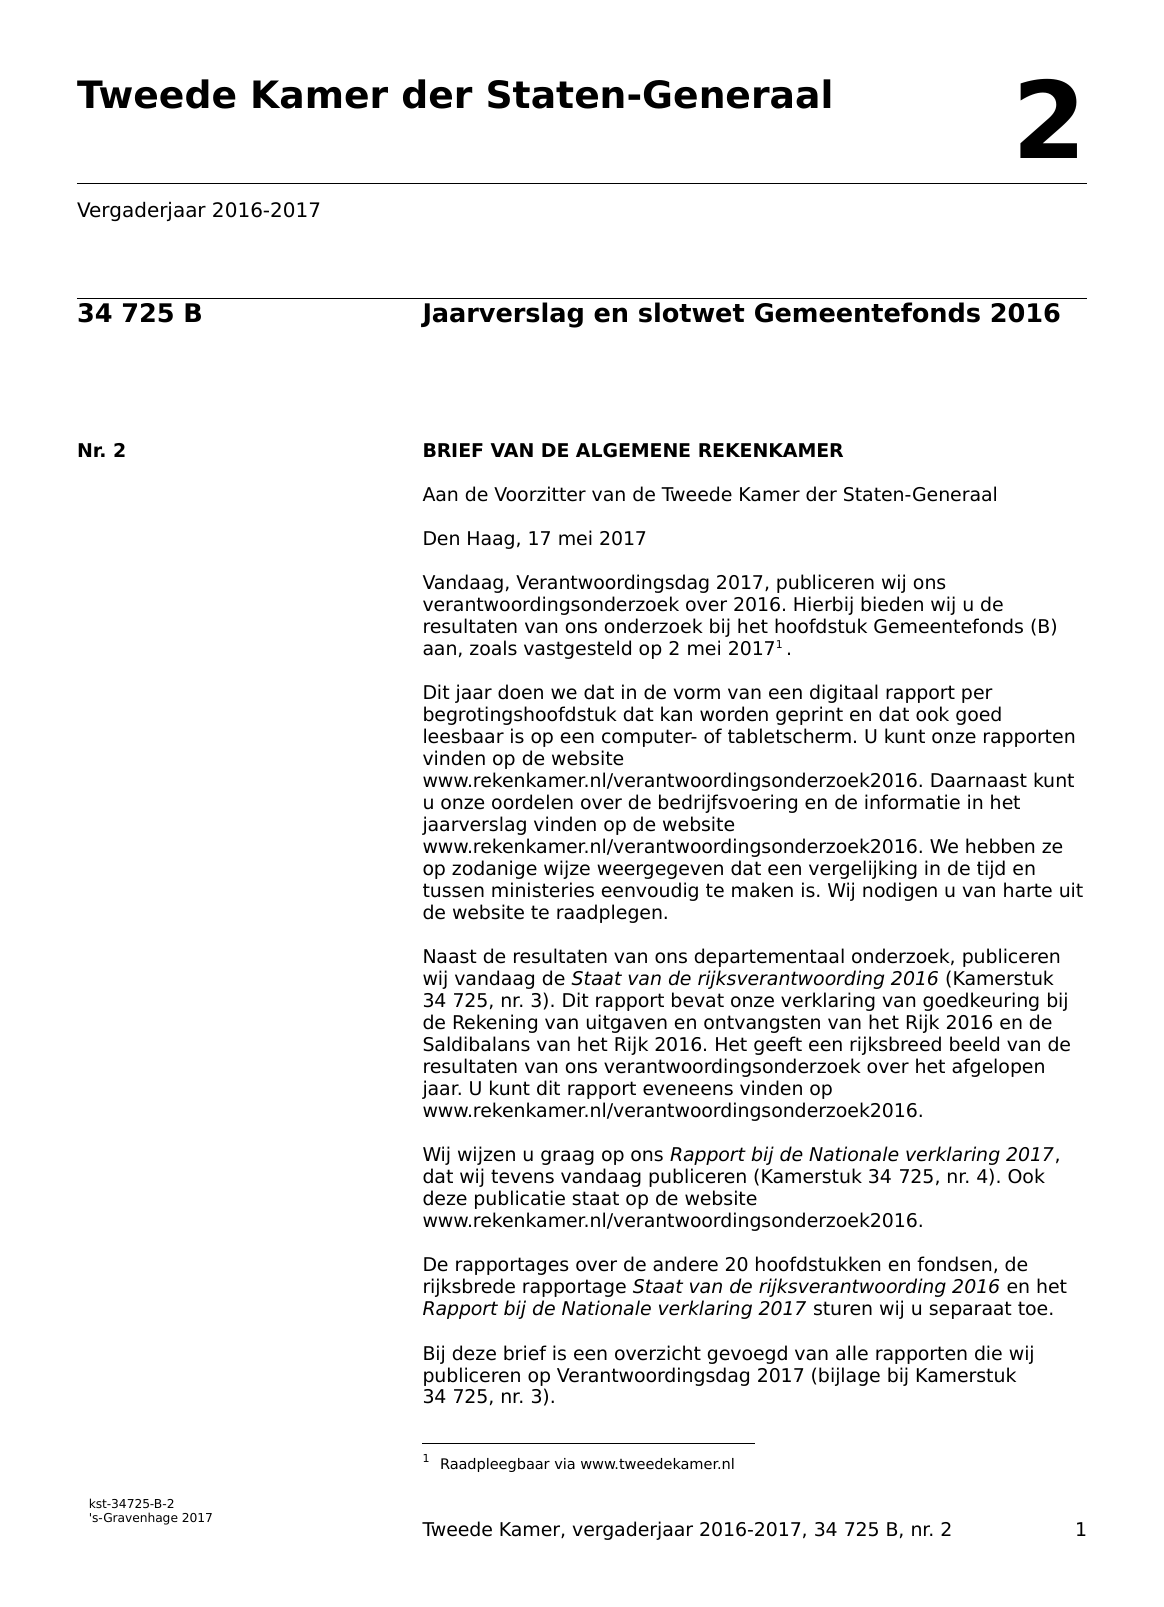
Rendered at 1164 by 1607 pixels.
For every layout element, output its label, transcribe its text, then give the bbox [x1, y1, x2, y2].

table_header Tweede Kamer der Staten-Generaal [77, 59, 886, 183]
text Aan de Voorzitter van de Tweede Kamer der Staten-Generaal [422, 484, 1087, 506]
text Raadpleegbaar via www.tweedekamer.nl [422, 1452, 1087, 1474]
text Bij deze brief is een overzicht gevoegd van alle rapporten die wij publiceren op Verantwoordingsdag 2017 (bijlage bij Kamerstuk 34 725, nr. 3). [422, 1342, 1087, 1408]
text 's-Gravenhage 2017 [88, 1511, 323, 1525]
text Vandaag, Verantwoordingsdag 2017, publiceren wij ons verantwoordingsonderzoek over 2016. Hierbij bieden wij u de resultaten van ons onderzoek bij het hoofdstuk Gemeentefonds (B) aan, zoals vastgesteld op 2 mei 2017. [422, 572, 1087, 660]
text kst-34725-B-2 [88, 1497, 323, 1511]
text Wij wijzen u graag op ons Rapport bij de Nationale verklaring 2017, dat wij tevens vandaag publiceren (Kamerstuk 34 725, nr. 4). Ook deze publicatie staat op de website www.rekenkamer.nl/verantwoordingsonderzoek2016. [422, 1144, 1087, 1232]
text De rapportages over de andere 20 hoofdstukken en fondsen, de rijksbrede rapportage Staat van de rijksverantwoording 2016 en het Rapport bij de Nationale verklaring 2017 sturen wij u separaat toe. [422, 1254, 1087, 1320]
subtitle Nr. 2 BRIEF VAN DE ALGEMENE REKENKAMER [77, 440, 1087, 462]
text Naast de resultaten van ons departementaal onderzoek, publiceren wij vandaag de Staat van de rijksverantwoording 2016 (Kamerstuk 34 725, nr. 3). Dit rapport bevat onze verklaring van goedkeuring bij de Rekening van uitgaven en ontvangsten van het Rijk 2016 en de Saldibalans van het Rijk 2016. Het geeft een rijksbreed beeld van de resultaten van ons verantwoordingsonderzoek over het afgelopen jaar. U kunt dit rapport eveneens vinden op www.rekenkamer.nl/verantwoordingsonderzoek2016. [422, 946, 1087, 1122]
text Den Haag, 17 mei 2017 [422, 528, 1087, 550]
table_cell Vergaderjaar 2016-2017 [77, 184, 1087, 298]
table_header 2 [886, 59, 1087, 183]
subtitle 34 725 B Jaarverslag en slotwet Gemeentefonds 2016 [77, 299, 1087, 329]
text Dit jaar doen we dat in de vorm van een digitaal rapport per begrotingshoofdstuk dat kan worden geprint en dat ook goed leesbaar is op een computer- of tabletscherm. U kunt onze rapporten vinden op de website www.rekenkamer.nl/verantwoordingsonderzoek2016. Daarnaast kunt u onze oordelen over de bedrijfsvoering en de informatie in het jaarverslag vinden op de website www.rekenkamer.nl/verantwoordingsonderzoek2016. We hebben ze op zodanige wijze weergegeven dat een vergelijking in de tijd en tussen ministeries eenvoudig te maken is. Wij nodigen u van harte uit de website te raadplegen. [422, 682, 1087, 924]
